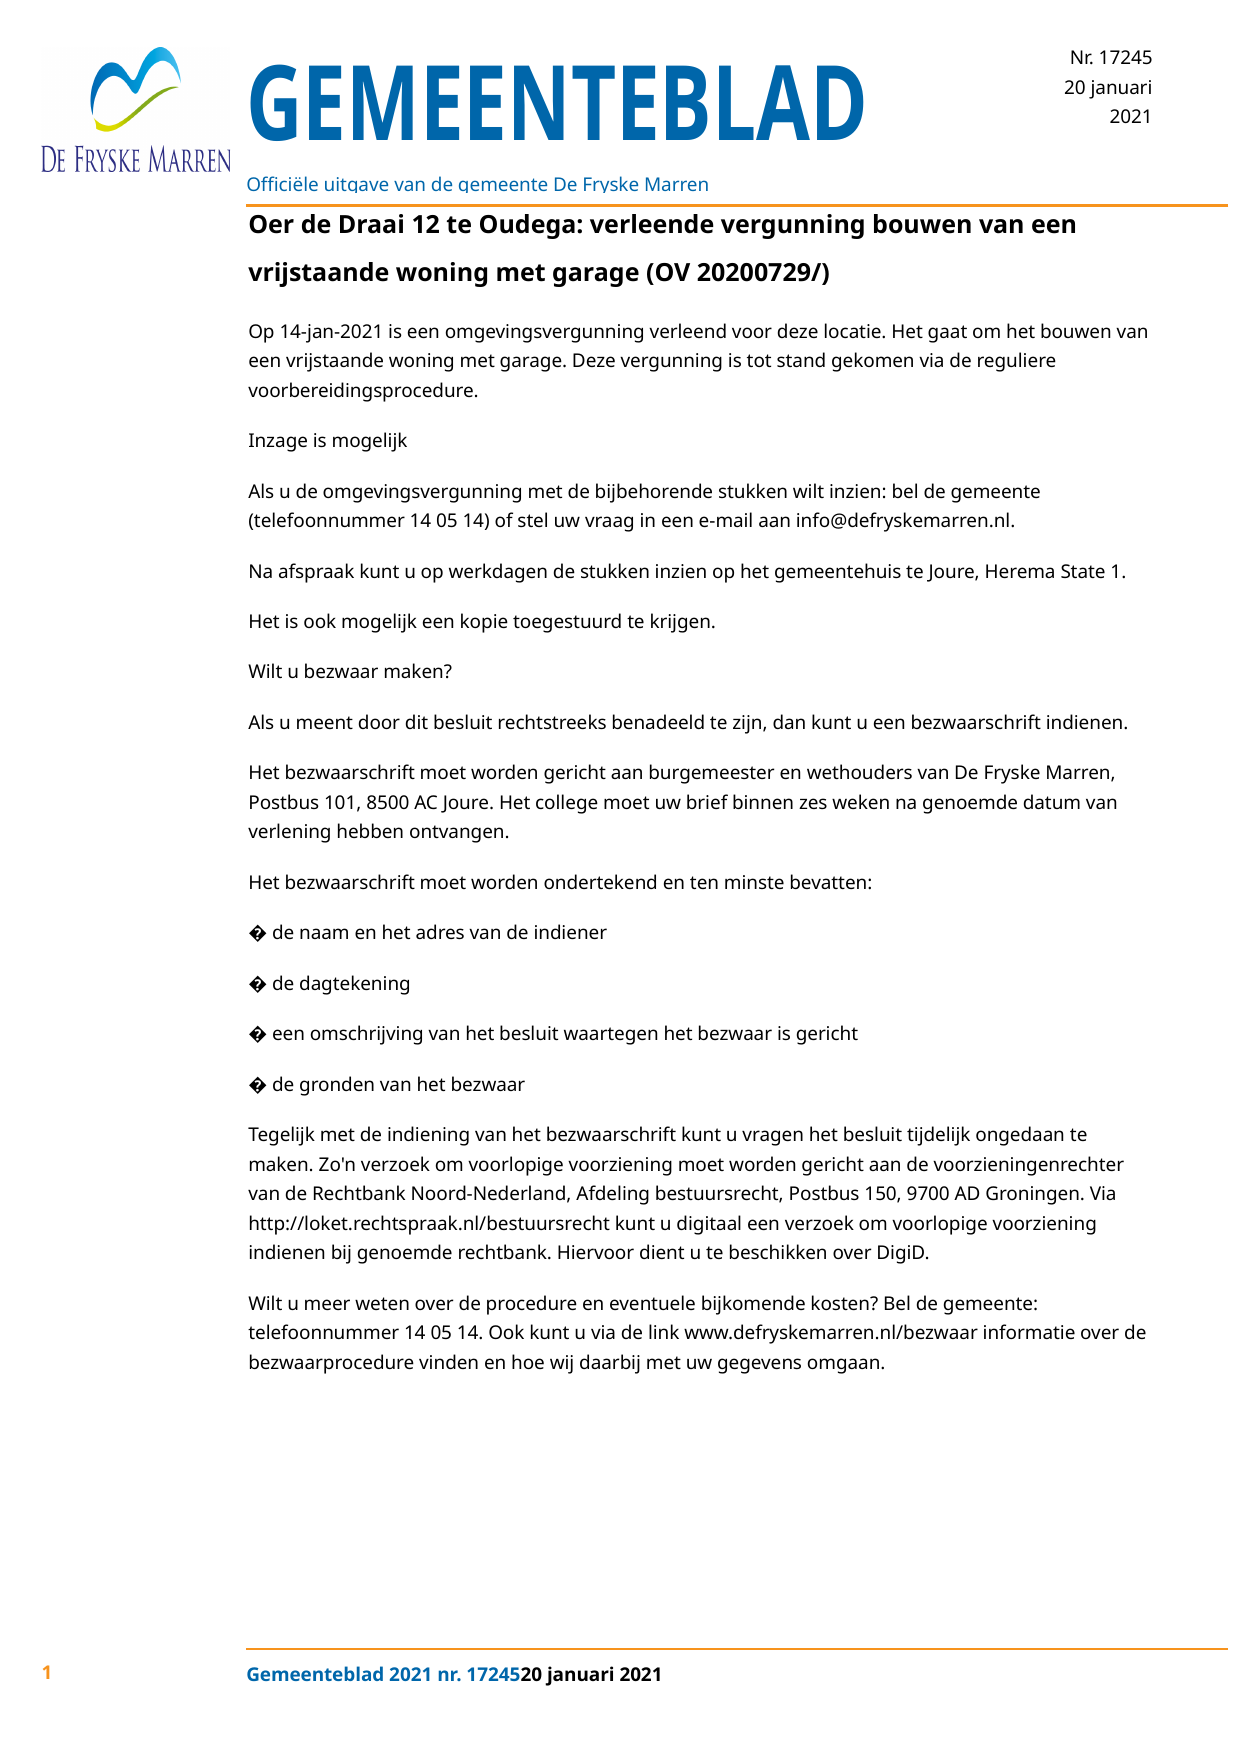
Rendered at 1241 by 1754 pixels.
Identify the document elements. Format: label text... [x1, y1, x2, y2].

text Wilt u bezwaar maken? [248, 659, 1152, 684]
picture [41, 47, 231, 172]
text � de dagtekening [248, 970, 1152, 996]
text Als u de omgevingsvergunning met de bijbehorende stukken wilt inzien: bel de gemeente (telefoonnummer 14 05 14) of stel uw vraag in een e-mail aan info@defryskemarren.nl. [248, 478, 1152, 533]
text Inzage is mogelijk [248, 427, 1152, 453]
text Het bezwaarschrift moet worden ondertekend en ten minste bevatten: [248, 869, 1152, 895]
text Als u meent door dit besluit rechtstreeks benadeeld te zijn, dan kunt u een bezwaarschrift indienen. [248, 709, 1152, 735]
text � een omschrijving van het besluit waartegen het bezwaar is gericht [248, 1020, 1152, 1046]
text Na afspraak kunt u op werkdagen de stukken inzien op het gemeentehuis te Joure, Herema State 1. [248, 558, 1152, 584]
text Tegelijk met de indiening van het bezwaarschrift kunt u vragen het besluit tijdelijk ongedaan te maken. Zo'n verzoek om voorlopige voorziening moet worden gericht aan de voorzieningenrechter van de Rechtbank Noord-Nederland, Afdeling bestuursrecht, Postbus 150, 9700 AD Groningen. Via http://loket.rechtspraak.nl/bestuursrecht kunt u digitaal een verzoek om voorlopige voorziening indienen bij genoemde rechtbank. Hiervoor dient u te beschikken over DigiD. [248, 1121, 1152, 1265]
text Op 14-jan-2021 is een omgevingsvergunning verleend voor deze locatie. Het gaat om het bouwen van een vrijstaande woning met garage. Deze vergunning is tot stand gekomen via de reguliere voorbereidingsprocedure. [248, 318, 1152, 403]
text � de gronden van het bezwaar [248, 1071, 1152, 1097]
text � de naam en het adres van de indiener [248, 919, 1152, 945]
text Oer de Draai 12 te Oudega: verleende vergunning bouwen van een vrijstaande woning met garage (OV 20200729/) [248, 207, 1152, 288]
text Het is ook mogelijk een kopie toegestuurd te krijgen. [248, 608, 1152, 634]
text Wilt u meer weten over de procedure en eventuele bijkomende kosten? Bel de gemeente: telefoonnummer 14 05 14. Ook kunt u via de link www.defryskemarren.nl/bezwaar informatie over de bezwaarprocedure vinden en hoe wij daarbij met uw gegevens omgaan. [248, 1290, 1152, 1375]
text Het bezwaarschrift moet worden gericht aan burgemeester en wethouders van De Fryske Marren, Postbus 101, 8500 AC Joure. Het college moet uw brief binnen zes weken na genoemde datum van verlening hebben ontvangen. [248, 759, 1152, 844]
